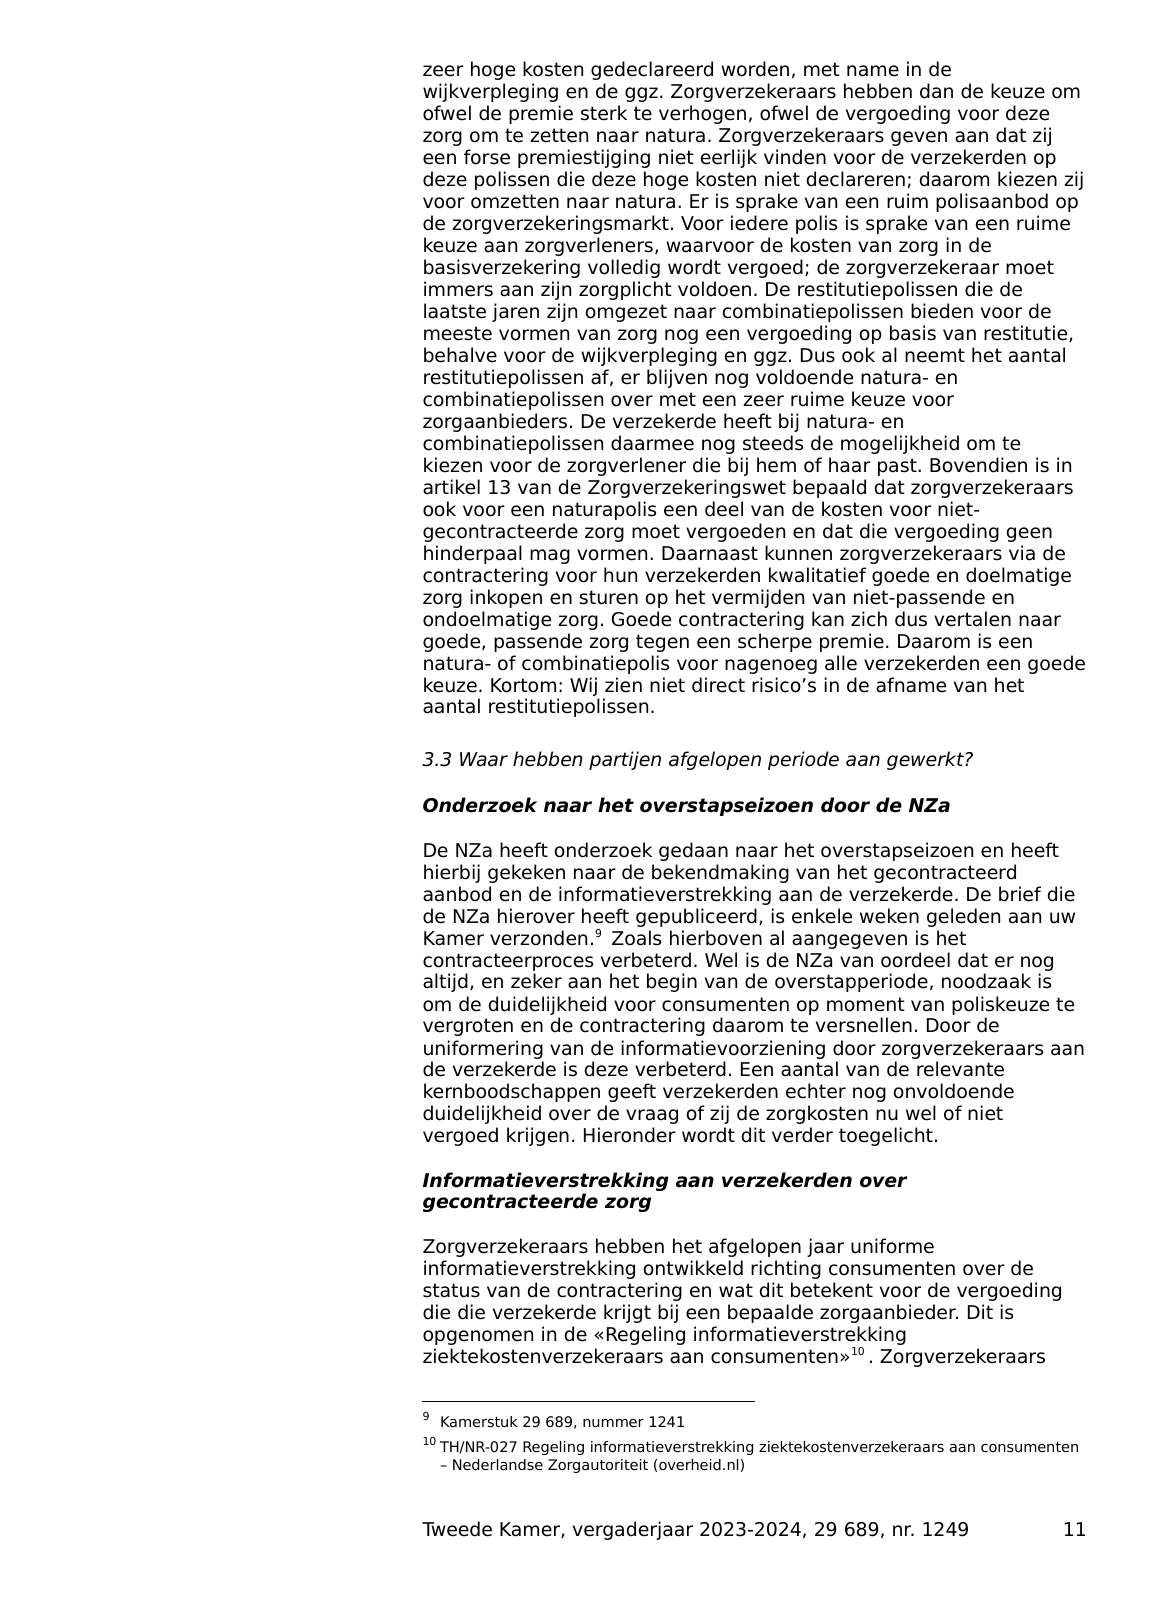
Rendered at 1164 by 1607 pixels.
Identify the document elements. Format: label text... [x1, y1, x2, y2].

text zeer hoge kosten gedeclareerd worden, met name in de wijkverpleging en de ggz. Zorgverzekeraars hebben dan de keuze om ofwel de premie sterk te verhogen, ofwel de vergoeding voor deze zorg om te zetten naar natura. Zorgverzekeraars geven aan dat zij een forse premiestijging niet eerlijk vinden voor de verzekerden op deze polissen die deze hoge kosten niet declareren; daarom kiezen zij voor omzetten naar natura. Er is sprake van een ruim polisaanbod op de zorgverzekeringsmarkt. Voor iedere polis is sprake van een ruime keuze aan zorgverleners, waarvoor de kosten van zorg in de basisverzekering volledig wordt vergoed; de zorgverzekeraar moet immers aan zijn zorgplicht voldoen. De restitutiepolissen die de laatste jaren zijn omgezet naar combinatiepolissen bieden voor de meeste vormen van zorg nog een vergoeding op basis van restitutie, behalve voor de wijkverpleging en ggz. Dus ook al neemt het aantal restitutiepolissen af, er blijven nog voldoende natura- en combinatiepolissen over met een zeer ruime keuze voor zorgaanbieders. De verzekerde heeft bij natura- en combinatiepolissen daarmee nog steeds de mogelijkheid om te kiezen voor de zorgverlener die bij hem of haar past. Bovendien is in artikel 13 van de Zorgverzekeringswet bepaald dat zorgverzekeraars ook voor een naturapolis een deel van de kosten voor niet-gecontracteerde zorg moet vergoeden en dat die vergoeding geen hinderpaal mag vormen. Daarnaast kunnen zorgverzekeraars via de contractering voor hun verzekerden kwalitatief goede en doelmatige zorg inkopen en sturen op het vermijden van niet-passende en ondoelmatige zorg. Goede contractering kan zich dus vertalen naar goede, passende zorg tegen een scherpe premie. Daarom is een natura- of combinatiepolis voor nagenoeg alle verzekerden een goede keuze. Kortom: Wij zien niet direct risico’s in de afname van het aantal restitutiepolissen. [422, 59, 1087, 718]
text Kamerstuk 29 689, nummer 1241 [422, 1410, 1087, 1432]
subtitle Onderzoek naar het overstapseizoen door de NZa [422, 795, 1087, 817]
subtitle 3.3 Waar hebben partijen afgelopen periode aan gewerkt? [422, 748, 1087, 770]
text TH/NR-027 Regeling informatieverstrekking ziektekostenverzekeraars aan consumenten – Nederlandse Zorgautoriteit (overheid.nl) [422, 1435, 1087, 1474]
text De NZa heeft onderzoek gedaan naar het overstapseizoen en heeft hierbij gekeken naar de bekendmaking van het gecontracteerd aanbod en de informatieverstrekking aan de verzekerde. De brief die de NZa hierover heeft gepubliceerd, is enkele weken geleden aan uw Kamer verzonden. Zoals hierboven al aangegeven is het contracteerproces verbeterd. Wel is de NZa van oordeel dat er nog altijd, en zeker aan het begin van de overstapperiode, noodzaak is om de duidelijkheid voor consumenten op moment van poliskeuze te vergroten en de contractering daarom te versnellen. Door de uniformering van de informatievoorziening door zorgverzekeraars aan de verzekerde is deze verbeterd. Een aantal van de relevante kernboodschappen geeft verzekerden echter nog onvoldoende duidelijkheid over de vraag of zij de zorgkosten nu wel of niet vergoed krijgen. Hieronder wordt dit verder toegelicht. [422, 839, 1087, 1147]
text Zorgverzekeraars hebben het afgelopen jaar uniforme informatieverstrekking ontwikkeld richting consumenten over de status van de contractering en wat dit betekent voor de vergoeding die die verzekerde krijgt bij een bepaalde zorgaanbieder. Dit is opgenomen in de «Regeling informatieverstrekking ziektekostenverzekeraars aan consumenten». Zorgverzekeraars [422, 1236, 1087, 1367]
subtitle Informatieverstrekking aan verzekerden over gecontracteerde zorg [422, 1169, 1087, 1213]
